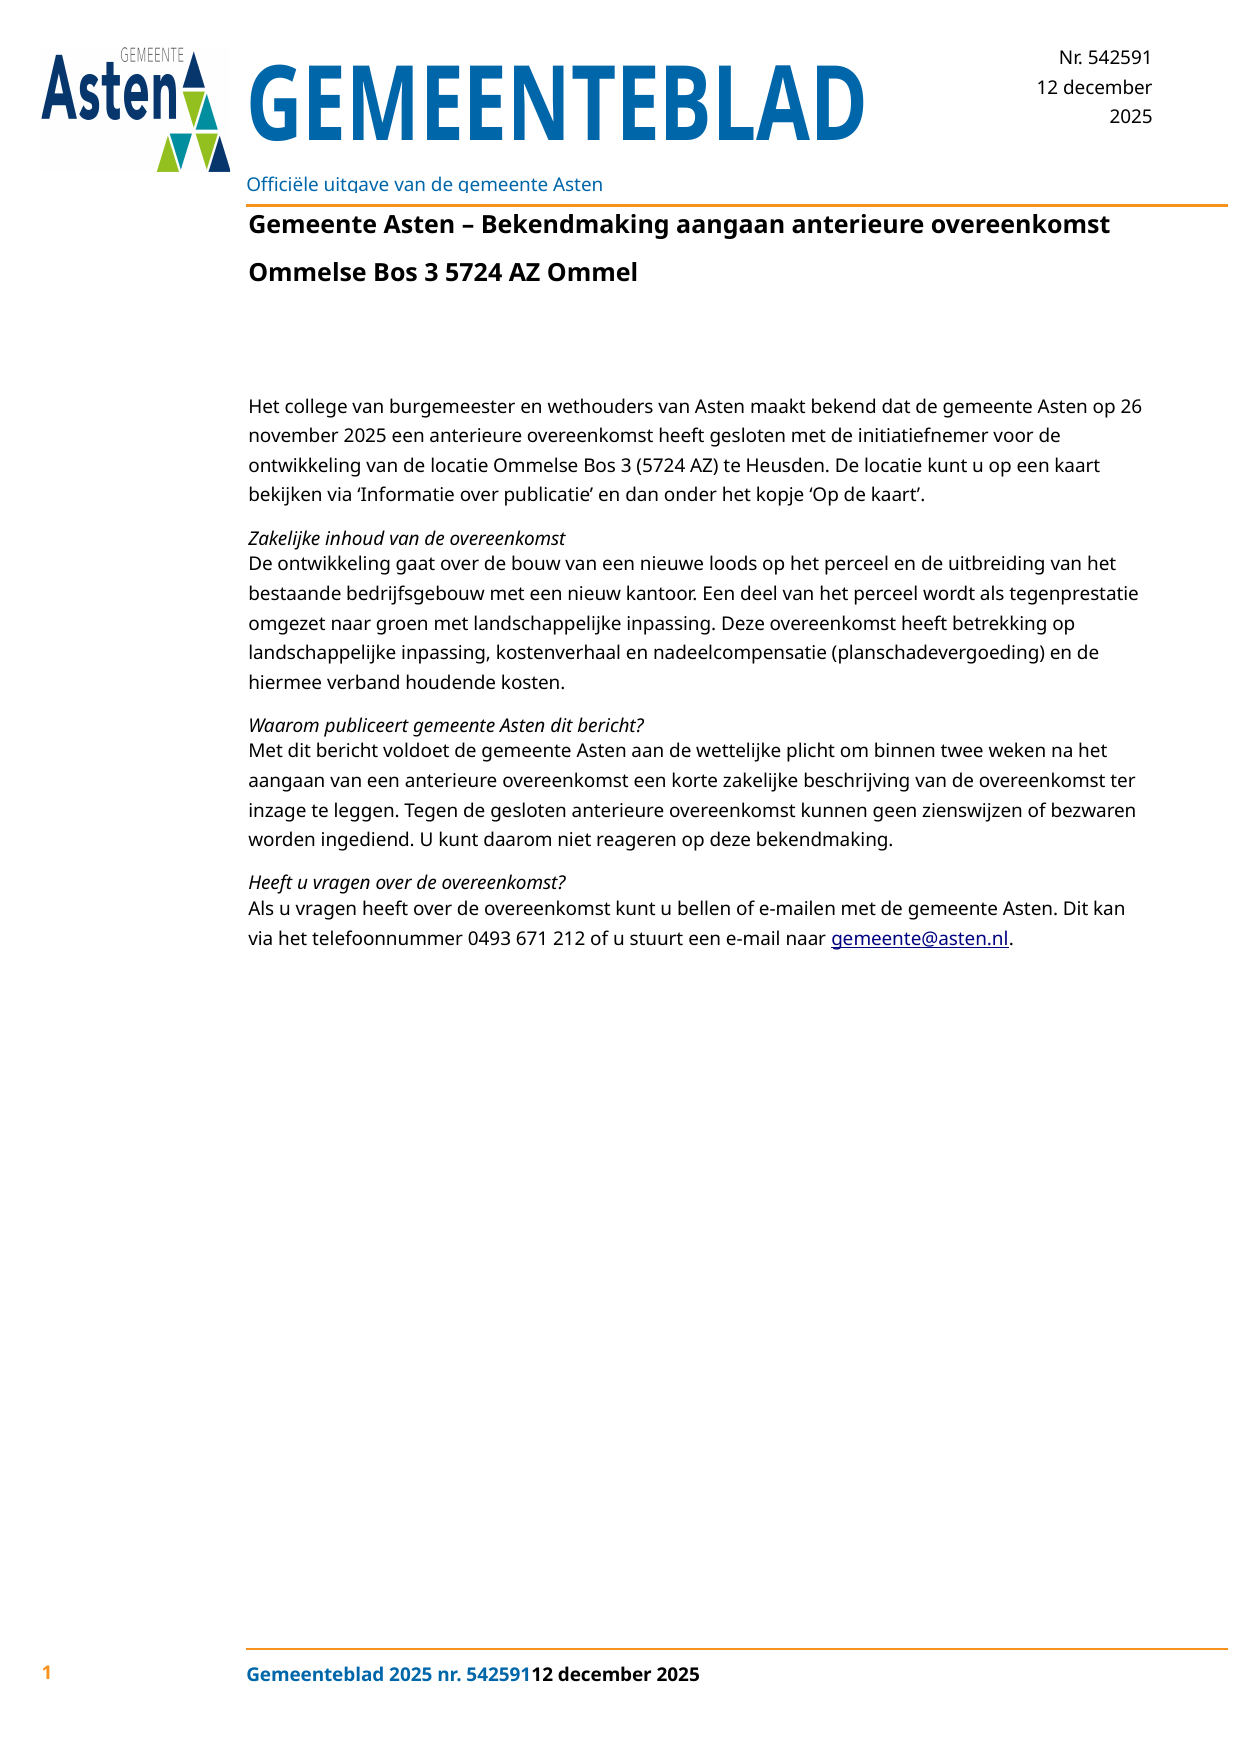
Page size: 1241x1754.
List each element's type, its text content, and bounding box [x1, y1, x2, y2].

text De ontwikkeling gaat over de bouw van een nieuwe loods op het perceel en de uitbreiding van het bestaande bedrijfsgebouw met een nieuw kantoor. Een deel van het perceel wordt als tegenprestatie omgezet naar groen met landschappelijke inpassing. Deze overeenkomst heeft betrekking op landschappelijke inpassing, kostenverhaal en nadeelcompensatie (planschadevergoeding) en de hiermee verband houdende kosten. [248, 551, 1152, 694]
text Als u vragen heeft over de overeenkomst kunt u bellen of e-mailen met de gemeente Asten. Dit kan via het telefoonnummer 0493 671 212 of u stuurt een e-mail naar gemeente@asten.nl. [248, 895, 1152, 951]
picture [41, 47, 231, 172]
text Het college van burgemeester en wethouders van Asten maakt bekend dat de gemeente Asten op 26 november 2025 een anterieure overeenkomst heeft gesloten met de initiatiefnemer voor de ontwikkeling van de locatie Ommelse Bos 3 (5724 AZ) te Heusden. De locatie kunt u op een kaart bekijken via ‘Informatie over publicatie’ en dan onder het kopje ‘Op de kaart’. [248, 393, 1152, 507]
text Heeft u vragen over de overeenkomst? [248, 869, 1152, 895]
text Met dit bericht voldoet de gemeente Asten aan de wettelijke plicht om binnen twee weken na het aangaan van een anterieure overeenkomst een korte zakelijke beschrijving van de overeenkomst ter inzage te leggen. Tegen de gesloten anterieure overeenkomst kunnen geen zienswijzen of bezwaren worden ingediend. U kunt daarom niet reageren op deze bekendmaking. [248, 738, 1152, 852]
text Gemeente Asten – Bekendmaking aangaan anterieure overeenkomst Ommelse Bos 3 5724 AZ Ommel [248, 207, 1152, 288]
text Waarom publiceert gemeente Asten dit bericht? [248, 712, 1152, 738]
text Zakelijke inhoud van de overeenkomst [248, 525, 1152, 551]
